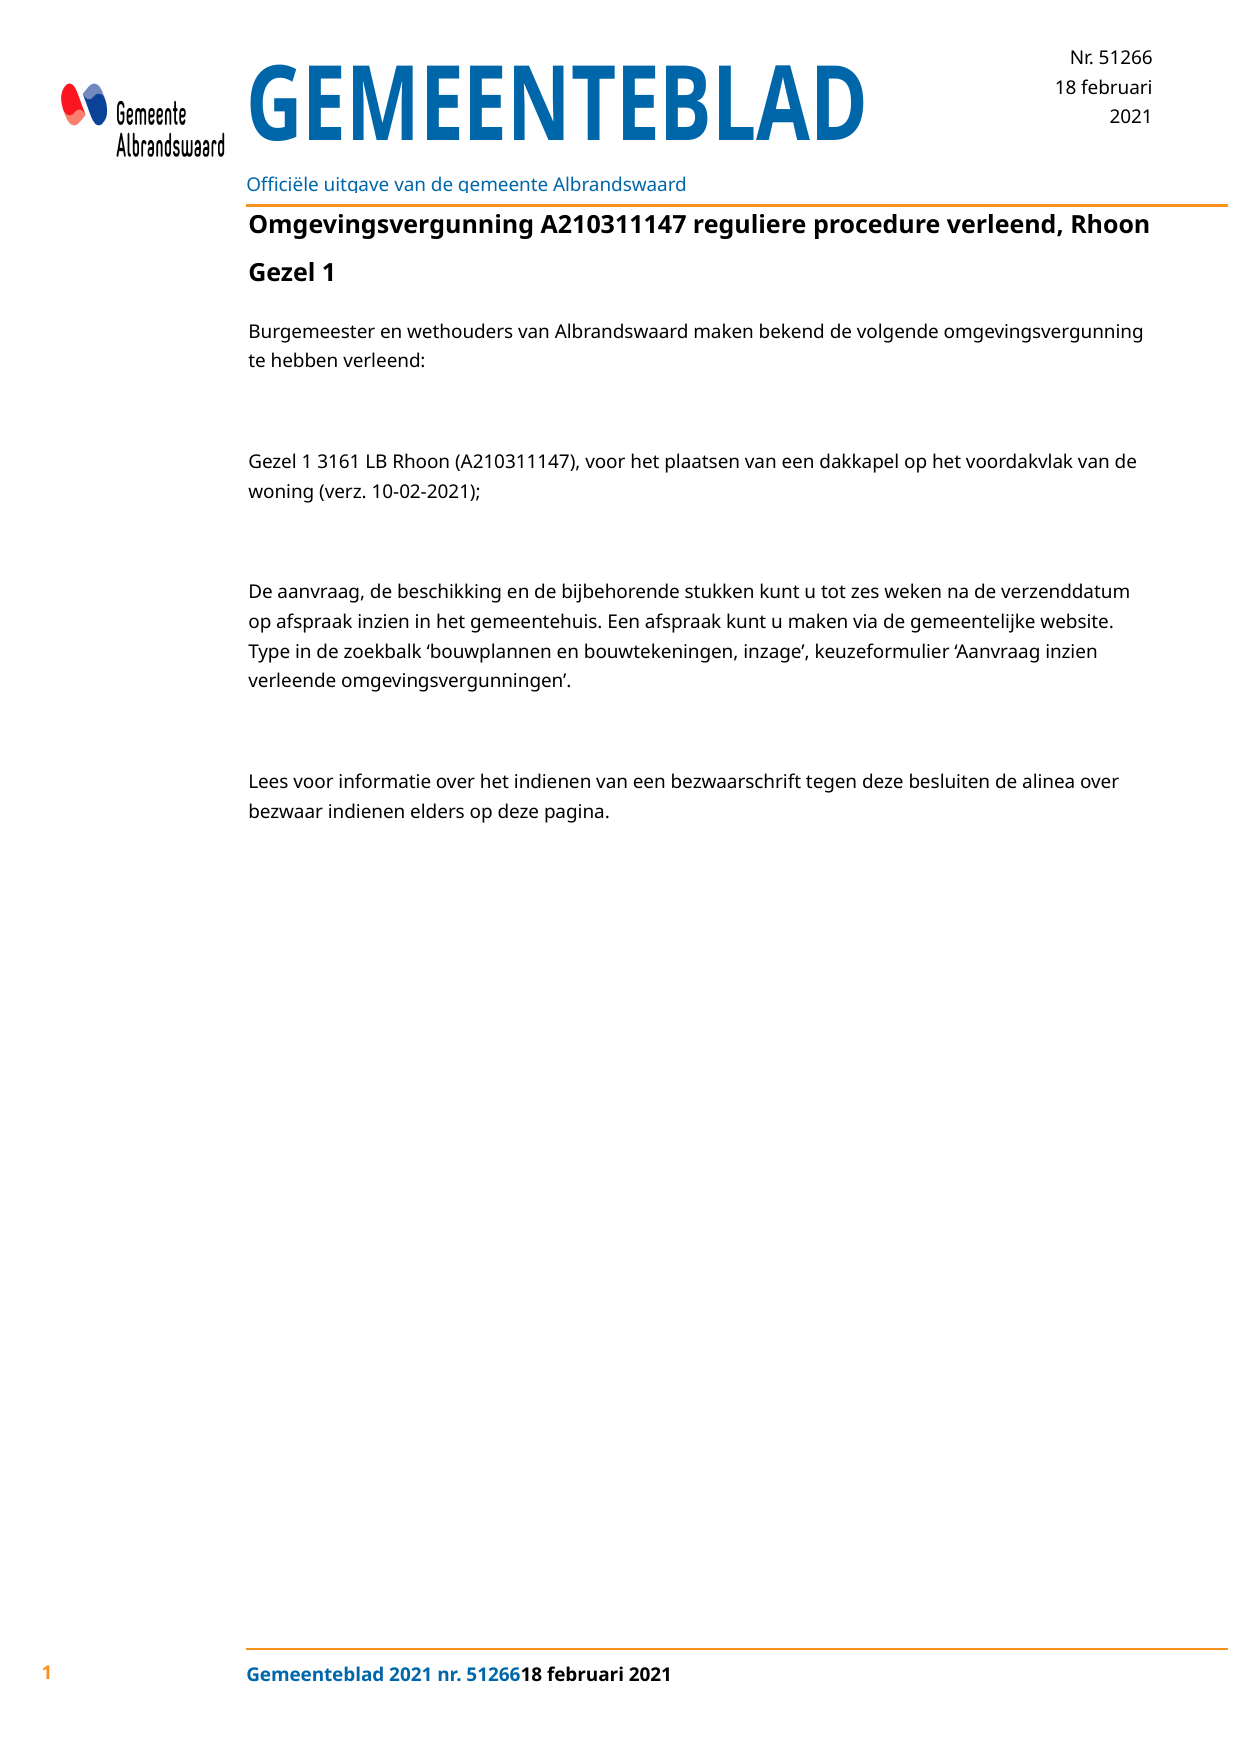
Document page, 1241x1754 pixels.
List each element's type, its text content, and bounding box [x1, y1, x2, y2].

text Lees voor informatie over het indienen van een bezwaarschrift tegen deze besluiten de alinea over bezwaar indienen elders op deze pagina. [248, 768, 1152, 824]
text Burgemeester en wethouders van Albrandswaard maken bekend de volgende omgevingsvergunning te hebben verleend: [248, 318, 1152, 373]
text Omgevingsvergunning A210311147 reguliere procedure verleend, Rhoon Gezel 1 [248, 207, 1152, 288]
picture [41, 47, 231, 172]
text Gezel 1 3161 LB Rhoon (A210311147), voor het plaatsen van een dakkapel op het voordakvlak van de woning (verz. 10-02-2021); [248, 448, 1152, 504]
text De aanvraag, de beschikking en de bijbehorende stukken kunt u tot zes weken na de verzenddatum op afspraak inzien in het gemeentehuis. Een afspraak kunt u maken via de gemeentelijke website. Type in de zoekbalk ‘bouwplannen en bouwtekeningen, inzage’, keuzeformulier ‘Aanvraag inzien verleende omgevingsvergunningen’. [248, 579, 1152, 693]
